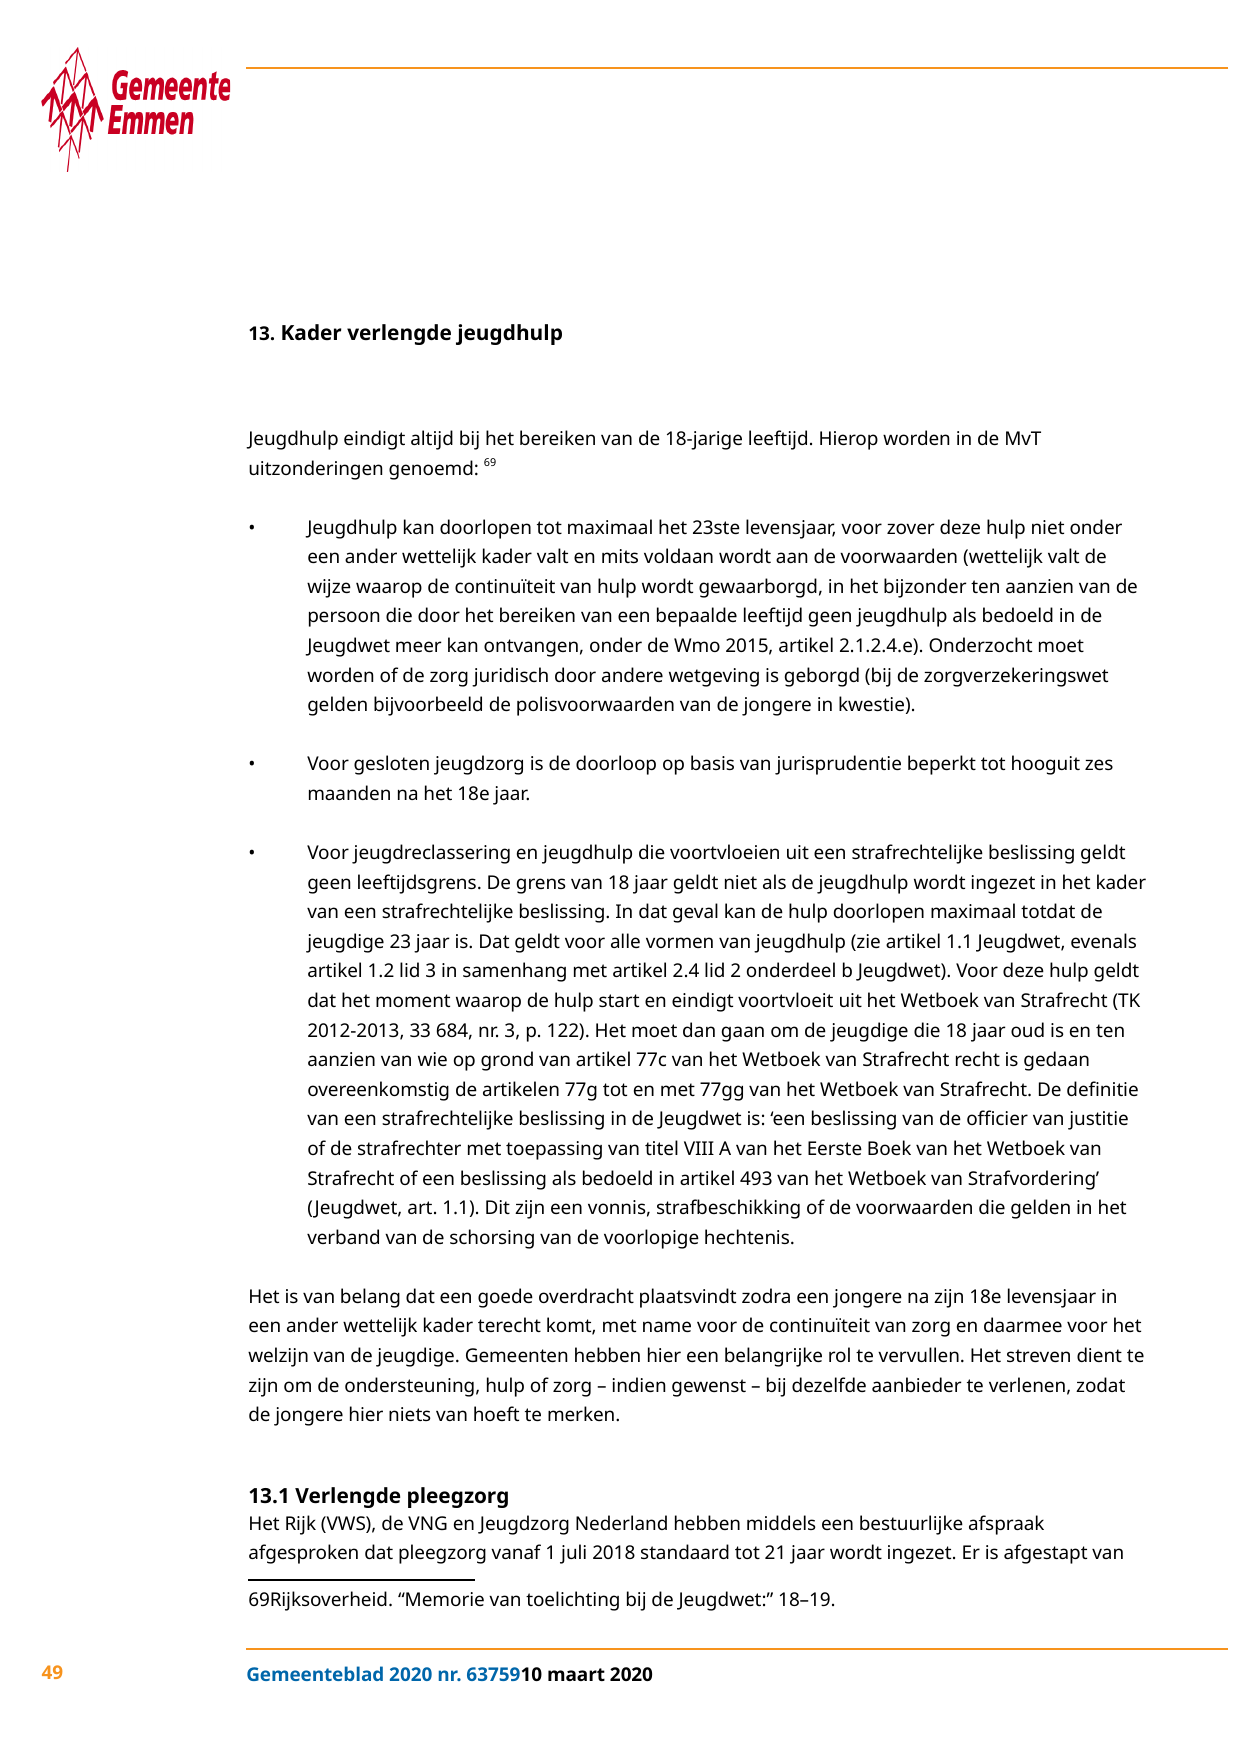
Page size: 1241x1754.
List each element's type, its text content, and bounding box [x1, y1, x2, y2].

text 13. Kader verlengde jeugdhulp [248, 318, 1152, 346]
text Jeugdhulp eindigt altijd bij het bereiken van de 18-jarige leeftijd. Hierop worden in de MvT uitzonderingen genoemd: [248, 425, 1152, 481]
text Rijksoverheid. “Memorie van toelichting bij de Jeugdwet:” 18–19. [248, 1586, 1152, 1612]
picture [41, 47, 231, 172]
list Voor gesloten jeugdzorg is de doorloop op basis van jurisprudentie beperkt tot hooguit zes maanden na het 18e jaar. [248, 751, 1152, 806]
list Jeugdhulp kan doorlopen tot maximaal het 23ste levensjaar, voor zover deze hulp niet onder een ander wettelijk kader valt en mits voldaan wordt aan de voorwaarden (wettelijk valt de wijze waarop de continuïteit van hulp wordt gewaarborgd, in het bijzonder ten aanzien van de persoon die door het bereiken van een bepaalde leeftijd geen jeugdhulp als bedoeld in de Jeugdwet meer kan ontvangen, onder de Wmo 2015, artikel 2.1.2.4.e). Onderzocht moet worden of de zorg juridisch door andere wetgeving is geborgd (bij de zorgverzekeringswet gelden bijvoorbeeld de polisvoorwaarden van de jongere in kwestie). [248, 514, 1152, 717]
text Het Rijk (VWS), de VNG en Jeugdzorg Nederland hebben middels een bestuurlijke afspraak afgesproken dat pleegzorg vanaf 1 juli 2018 standaard tot 21 jaar wordt ingezet. Er is afgestapt van [248, 1510, 1152, 1565]
text Het is van belang dat een goede overdracht plaatsvindt zodra een jongere na zijn 18e levensjaar in een ander wettelijk kader terecht komt, met name voor de continuïteit van zorg en daarmee voor het welzijn van de jeugdige. Gemeenten hebben hier een belangrijke rol te vervullen. Het streven dient te zijn om de ondersteuning, hulp of zorg – indien gewenst – bij dezelfde aanbieder te verlenen, zodat de jongere hier niets van hoeft te merken. [248, 1283, 1152, 1427]
text 13.1 Verlengde pleegzorg [248, 1481, 1152, 1510]
list Voor jeugdreclassering en jeugdhulp die voortvloeien uit een strafrechtelijke beslissing geldt geen leeftijdsgrens. De grens van 18 jaar geldt niet als de jeugdhulp wordt ingezet in het kader van een strafrechtelijke beslissing. In dat geval kan de hulp doorlopen maximaal totdat de jeugdige 23 jaar is. Dat geldt voor alle vormen van jeugdhulp (zie artikel 1.1 Jeugdwet, evenals artikel 1.2 lid 3 in samenhang met artikel 2.4 lid 2 onderdeel b Jeugdwet). Voor deze hulp geldt dat het moment waarop de hulp start en eindigt voortvloeit uit het Wetboek van Strafrecht (TK 2012-2013, 33 684, nr. 3, p. 122). Het moet dan gaan om de jeugdige die 18 jaar oud is en ten aanzien van wie op grond van artikel 77c van het Wetboek van Strafrecht recht is gedaan overeenkomstig de artikelen 77g tot en met 77gg van het Wetboek van Strafrecht. De definitie van een strafrechtelijke beslissing in de Jeugdwet is: ‘een beslissing van de officier van justitie of de strafrechter met toepassing van titel VIII A van het Eerste Boek van het Wetboek van Strafrecht of een beslissing als bedoeld in artikel 493 van het Wetboek van Strafvordering’ (Jeugdwet, art. 1.1). Dit zijn een vonnis, strafbeschikking of de voorwaarden die gelden in het verband van de schorsing van de voorlopige hechtenis. [248, 839, 1152, 1250]
